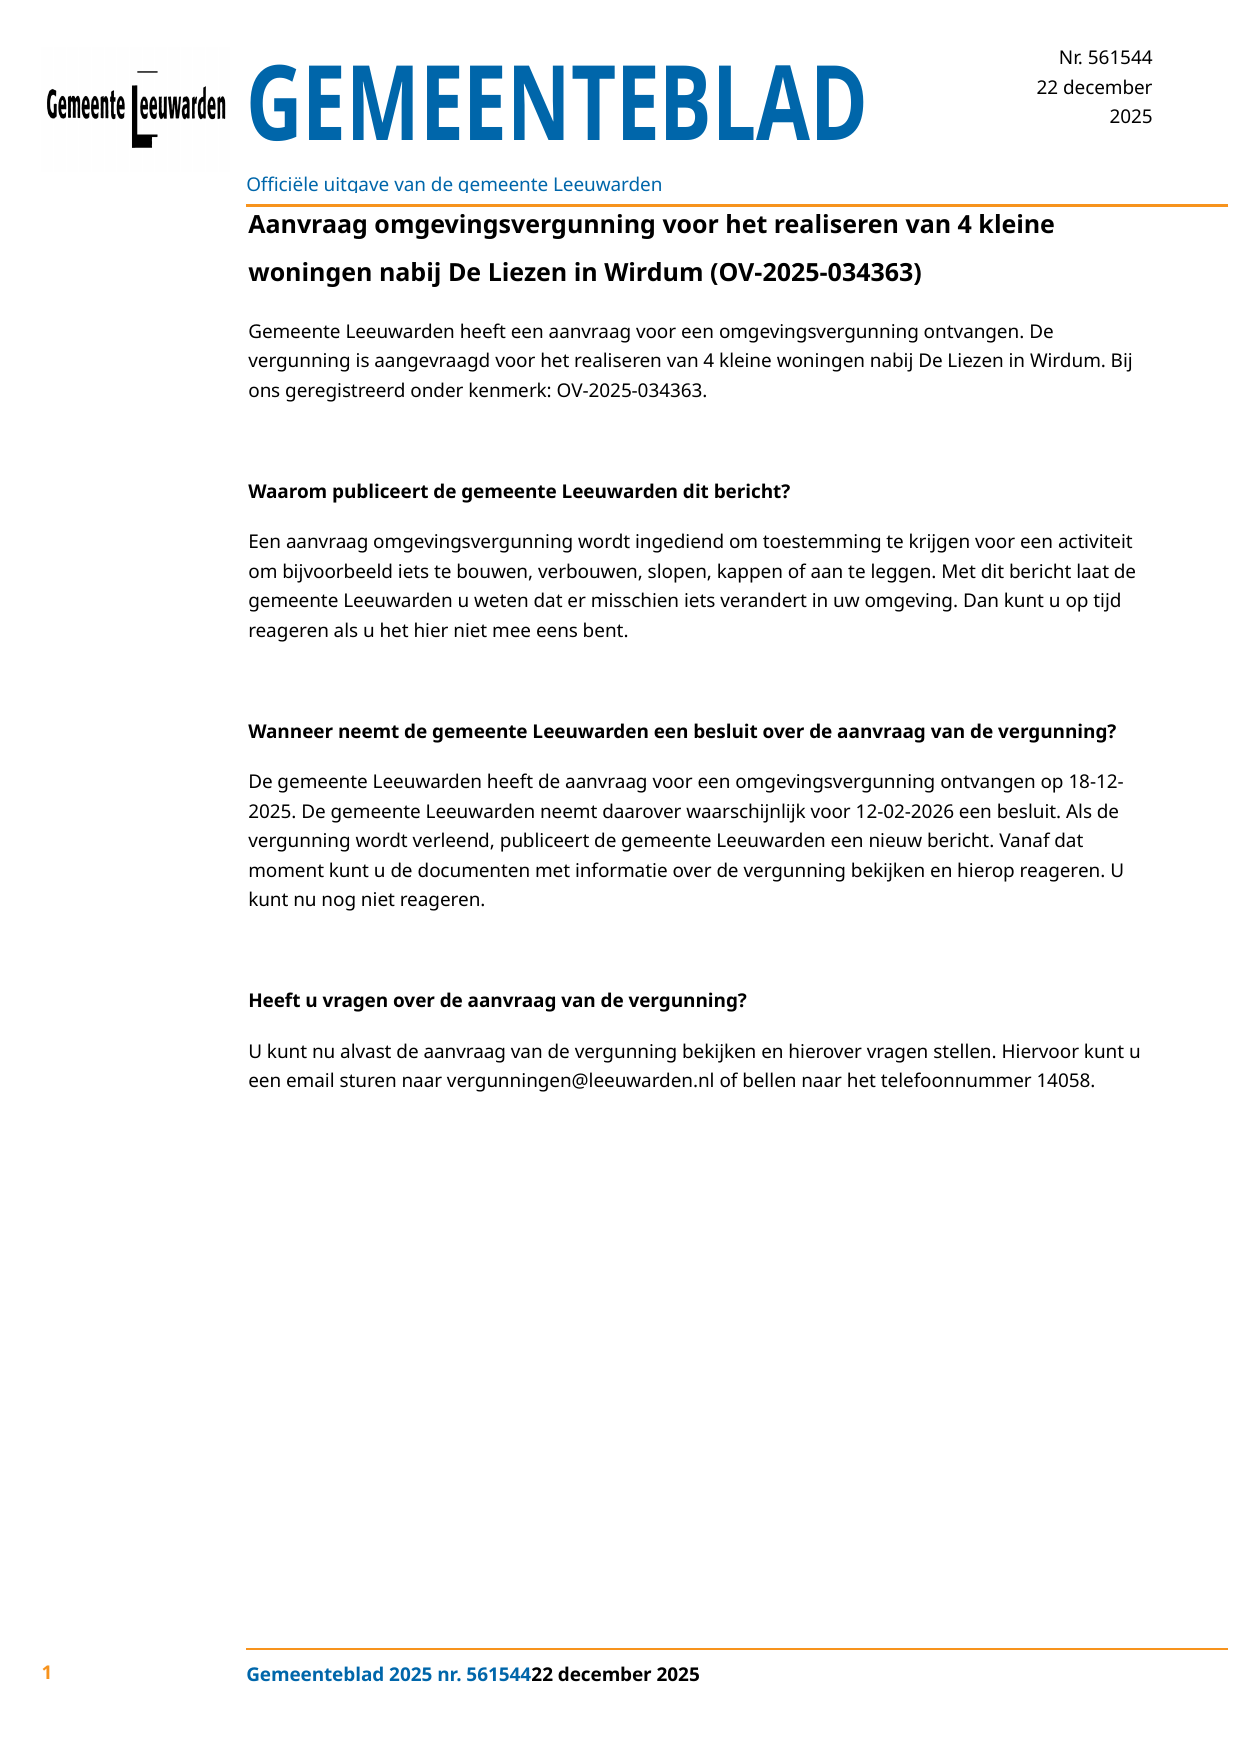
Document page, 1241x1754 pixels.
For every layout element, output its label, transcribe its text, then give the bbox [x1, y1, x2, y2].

text U kunt nu alvast de aanvraag van de vergunning bekijken en hierover vragen stellen. Hiervoor kunt u een email sturen naar vergunningen@leeuwarden.nl of bellen naar het telefoonnummer 14058. [248, 1038, 1152, 1093]
text Aanvraag omgevingsvergunning voor het realiseren van 4 kleine woningen nabij De Liezen in Wirdum (OV-2025-034363) [248, 207, 1152, 288]
text Heeft u vragen over de aanvraag van de vergunning? [248, 987, 1152, 1013]
text Wanneer neemt de gemeente Leeuwarden een besluit over de aanvraag van de vergunning? [248, 718, 1152, 744]
text Waarom publiceert de gemeente Leeuwarden dit bericht? [248, 478, 1152, 504]
text Gemeente Leeuwarden heeft een aanvraag voor een omgevingsvergunning ontvangen. De vergunning is aangevraagd voor het realiseren van 4 kleine woningen nabij De Liezen in Wirdum. Bij ons geregistreerd onder kenmerk: OV-2025-034363. [248, 318, 1152, 403]
text De gemeente Leeuwarden heeft de aanvraag voor een omgevingsvergunning ontvangen op 18-12-2025. De gemeente Leeuwarden neemt daarover waarschijnlijk voor 12-02-2026 een besluit. Als de vergunning wordt verleend, publiceert de gemeente Leeuwarden een nieuw bericht. Vanaf dat moment kunt u de documenten met informatie over de vergunning bekijken en hierop reageren. U kunt nu nog niet reageren. [248, 768, 1152, 912]
text Een aanvraag omgevingsvergunning wordt ingediend om toestemming te krijgen voor een activiteit om bijvoorbeeld iets te bouwen, verbouwen, slopen, kappen of aan te leggen. Met dit bericht laat de gemeente Leeuwarden u weten dat er misschien iets verandert in uw omgeving. Dan kunt u op tijd reageren als u het hier niet mee eens bent. [248, 528, 1152, 643]
picture [41, 47, 231, 172]
